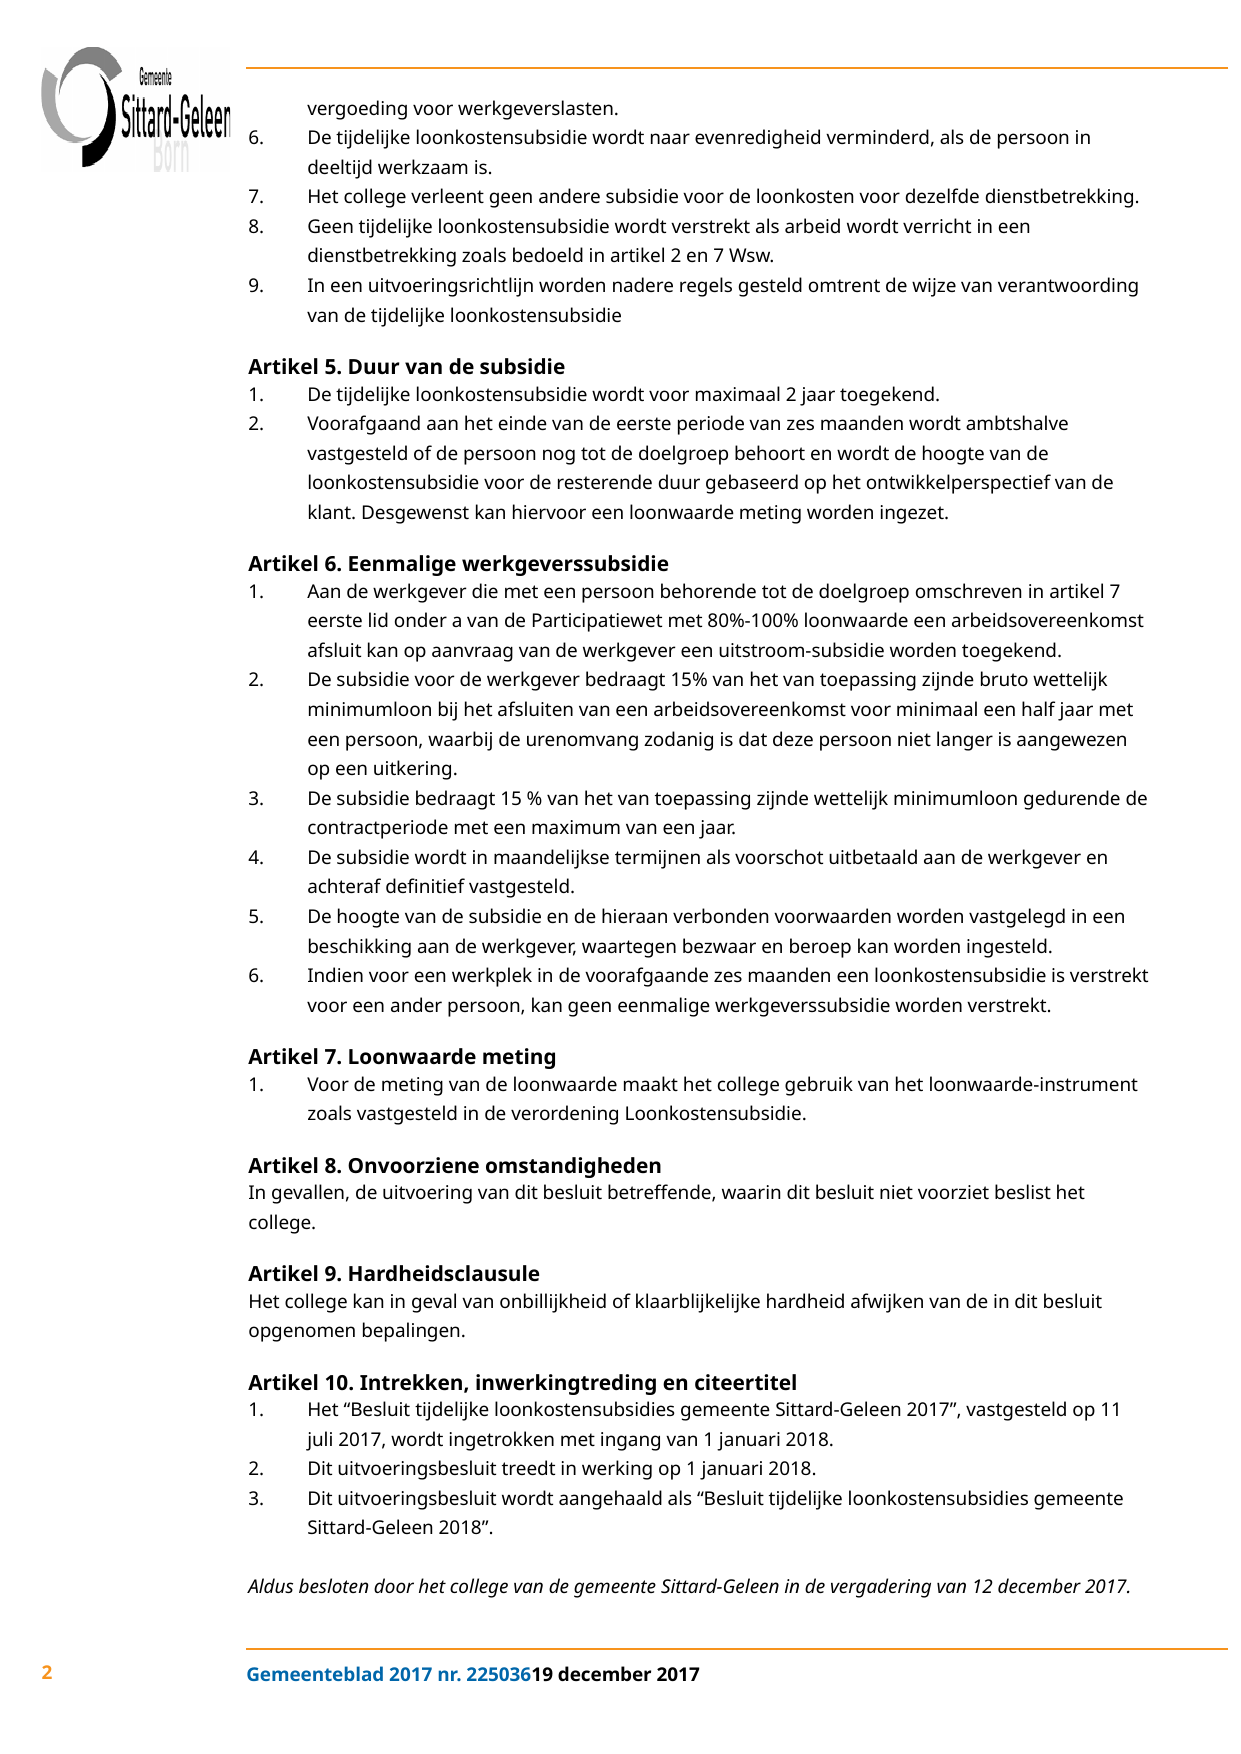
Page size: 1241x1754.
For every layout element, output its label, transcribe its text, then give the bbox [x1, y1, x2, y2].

list Dit uitvoeringsbesluit wordt aangehaald als “Besluit tijdelijke loonkostensubsidies gemeente Sittard-Geleen 2018”. [248, 1485, 1152, 1540]
list Het college verleent geen andere subsidie voor de loonkosten voor dezelfde dienstbetrekking. [248, 183, 1152, 209]
text Artikel 6. Eenmalige werkgeverssubsidie [248, 549, 1152, 578]
picture [41, 47, 231, 172]
text In gevallen, de uitvoering van dit besluit betreffende, waarin dit besluit niet voorziet beslist het college. [248, 1179, 1152, 1235]
list De subsidie bedraagt 15 % van het van toepassing zijnde wettelijk minimumloon gedurende de contractperiode met een maximum van een jaar. [248, 785, 1152, 840]
text Aldus besloten door het college van de gemeente Sittard-Geleen in de vergadering van 12 december 2017. [248, 1574, 1152, 1599]
text Artikel 10. Intrekken, inwerkingtreding en citeertitel [248, 1368, 1152, 1396]
list De subsidie voor de werkgever bedraagt 15% van het van toepassing zijnde bruto wettelijk minimumloon bij het afsluiten van een arbeidsovereenkomst voor minimaal een half jaar met een persoon, waarbij de urenomvang zodanig is dat deze persoon niet langer is aangewezen op een uitkering. [248, 667, 1152, 781]
text Het college kan in geval van onbillijkheid of klaarblijkelijke hardheid afwijken van de in dit besluit opgenomen bepalingen. [248, 1288, 1152, 1343]
text Artikel 8. Onvoorziene omstandigheden [248, 1151, 1152, 1179]
text Artikel 9. Hardheidsclausule [248, 1259, 1152, 1288]
list Indien voor een werkplek in de voorafgaande zes maanden een loonkostensubsidie is verstrekt voor een ander persoon, kan geen eenmalige werkgeverssubsidie worden verstrekt. [248, 962, 1152, 1018]
list Voor de meting van de loonwaarde maakt het college gebruik van het loonwaarde-instrument zoals vastgesteld in de verordening Loonkostensubsidie. [248, 1071, 1152, 1126]
text Artikel 7. Loonwaarde meting [248, 1042, 1152, 1071]
list Geen tijdelijke loonkostensubsidie wordt verstrekt als arbeid wordt verricht in een dienstbetrekking zoals bedoeld in artikel 2 en 7 Wsw. [248, 213, 1152, 268]
list Dit uitvoeringsbesluit treedt in werking op 1 januari 2018. [248, 1455, 1152, 1481]
list Voorafgaand aan het einde van de eerste periode van zes maanden wordt ambtshalve vastgesteld of de persoon nog tot de doelgroep behoort en wordt de hoogte van de loonkostensubsidie voor de resterende duur gebaseerd op het ontwikkelperspectief van de klant. Desgewenst kan hiervoor een loonwaarde meting worden ingezet. [248, 410, 1152, 525]
list De subsidie wordt in maandelijkse termijnen als voorschot uitbetaald aan de werkgever en achteraf definitief vastgesteld. [248, 844, 1152, 899]
list Het “Besluit tijdelijke loonkostensubsidies gemeente Sittard-Geleen 2017”, vastgesteld op 11 juli 2017, wordt ingetrokken met ingang van 1 januari 2018. [248, 1396, 1152, 1452]
list Aan de werkgever die met een persoon behorende tot de doelgroep omschreven in artikel 7 eerste lid onder a van de Participatiewet met 80%-100% loonwaarde een arbeidsovereenkomst afsluit kan op aanvraag van de werkgever een uitstroom-subsidie worden toegekend. [248, 578, 1152, 663]
list In een uitvoeringsrichtlijn worden nadere regels gesteld omtrent de wijze van verantwoording van de tijdelijke loonkostensubsidie [248, 272, 1152, 328]
list De tijdelijke loonkostensubsidie wordt voor maximaal 2 jaar toegekend. [248, 381, 1152, 406]
list vergoeding voor werkgeverslasten. [248, 95, 1152, 121]
text Artikel 5. Duur van de subsidie [248, 352, 1152, 381]
list De tijdelijke loonkostensubsidie wordt naar evenredigheid verminderd, als de persoon in deeltijd werkzaam is. [248, 124, 1152, 180]
list De hoogte van de subsidie en de hieraan verbonden voorwaarden worden vastgelegd in een beschikking aan de werkgever, waartegen bezwaar en beroep kan worden ingesteld. [248, 903, 1152, 959]
